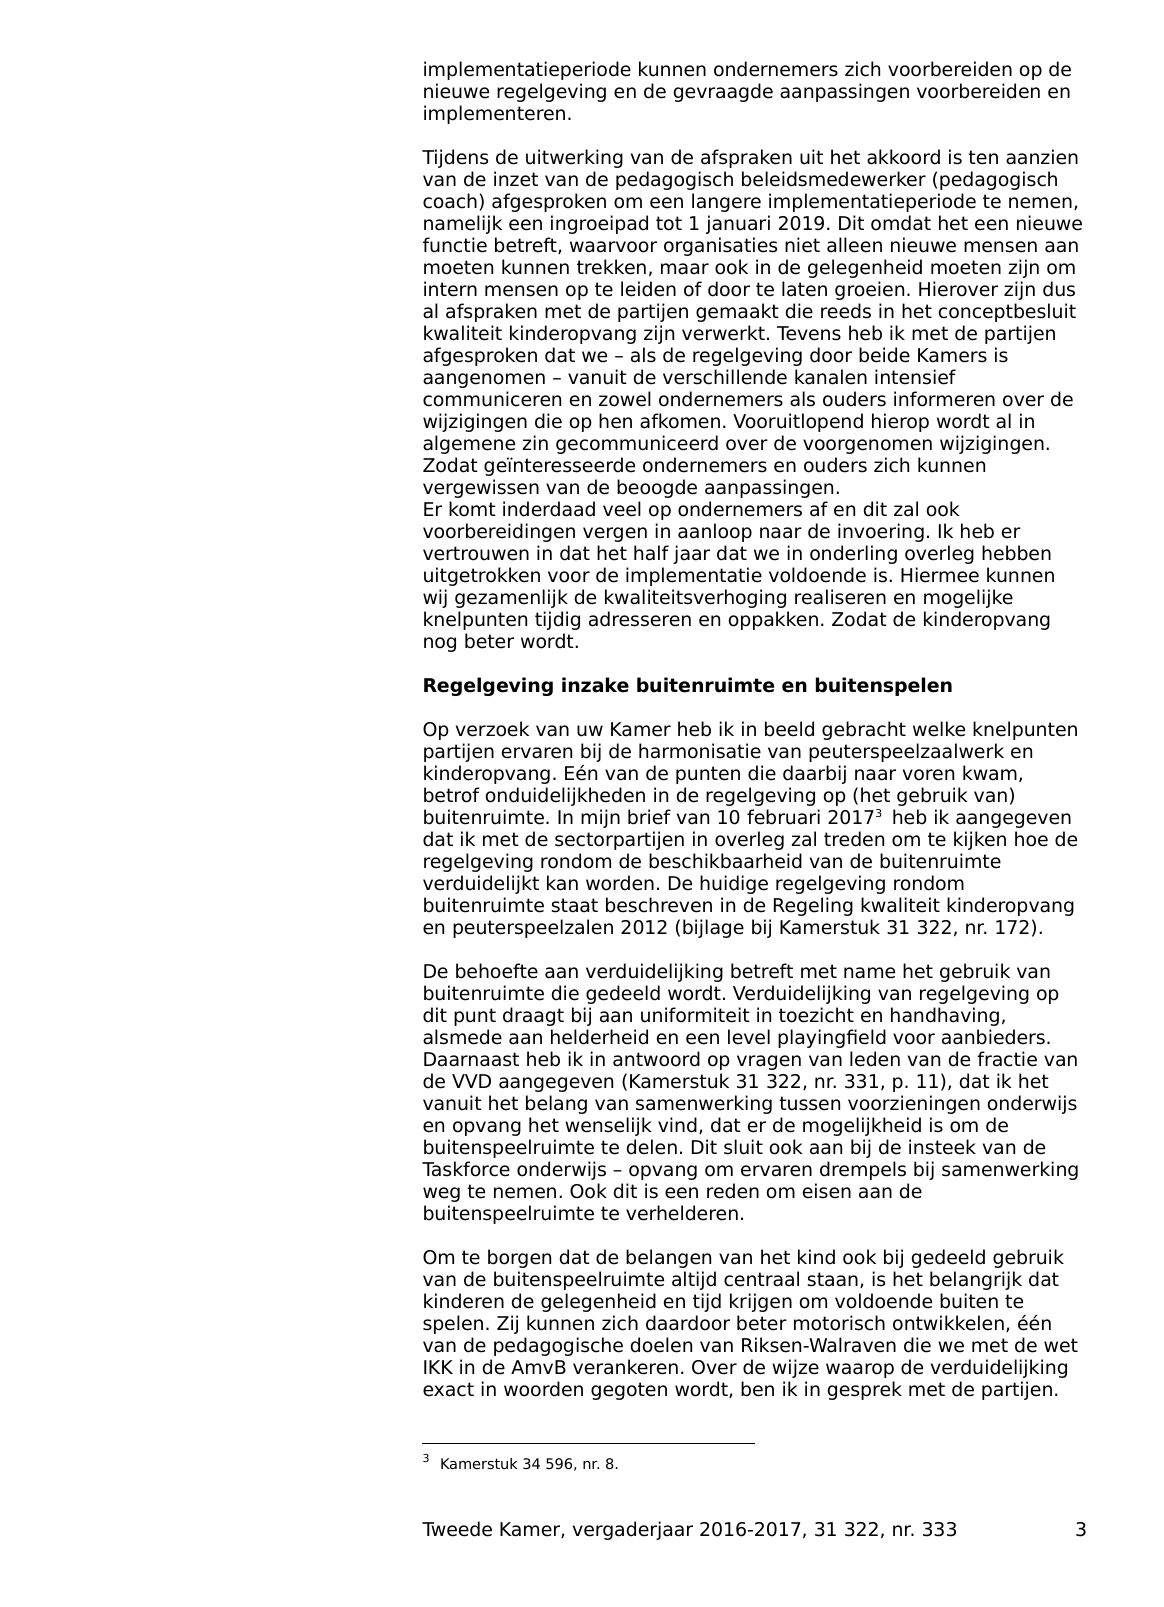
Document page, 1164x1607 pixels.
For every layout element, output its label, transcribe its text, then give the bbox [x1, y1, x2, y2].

text Om te borgen dat de belangen van het kind ook bij gedeeld gebruik van de buitenspeelruimte altijd centraal staan, is het belangrijk dat kinderen de gelegenheid en tijd krijgen om voldoende buiten te spelen. Zij kunnen zich daardoor beter motorisch ontwikkelen, één van de pedagogische doelen van Riksen-Walraven die we met de wet IKK in de AmvB verankeren. Over de wijze waarop de verduidelijking exact in woorden gegoten wordt, ben ik in gesprek met de partijen. [422, 1247, 1087, 1401]
text De behoefte aan verduidelijking betreft met name het gebruik van buitenruimte die gedeeld wordt. Verduidelijking van regelgeving op dit punt draagt bij aan uniformiteit in toezicht en handhaving, alsmede aan helderheid en een level playingfield voor aanbieders. Daarnaast heb ik in antwoord op vragen van leden van de fractie van de VVD aangegeven (Kamerstuk 31 322, nr. 331, p. 11), dat ik het vanuit het belang van samenwerking tussen voorzieningen onderwijs en opvang het wenselijk vind, dat er de mogelijkheid is om de buitenspeelruimte te delen. Dit sluit ook aan bij de insteek van de Taskforce onderwijs – opvang om ervaren drempels bij samenwerking weg te nemen. Ook dit is een reden om eisen aan de buitenspeelruimte te verhelderen. [422, 961, 1087, 1225]
text Er komt inderdaad veel op ondernemers af en dit zal ook voorbereidingen vergen in aanloop naar de invoering. Ik heb er vertrouwen in dat het half jaar dat we in onderling overleg hebben uitgetrokken voor de implementatie voldoende is. Hiermee kunnen wij gezamenlijk de kwaliteitsverhoging realiseren en mogelijke knelpunten tijdig adresseren en oppakken. Zodat de kinderopvang nog beter wordt. [422, 499, 1087, 653]
text implementatieperiode kunnen ondernemers zich voorbereiden op de nieuwe regelgeving en de gevraagde aanpassingen voorbereiden en implementeren. [422, 59, 1087, 125]
text Op verzoek van uw Kamer heb ik in beeld gebracht welke knelpunten partijen ervaren bij de harmonisatie van peuterspeelzaalwerk en kinderopvang. Eén van de punten die daarbij naar voren kwam, betrof onduidelijkheden in de regelgeving op (het gebruik van) buitenruimte. In mijn brief van 10 februari 2017 heb ik aangegeven dat ik met de sectorpartijen in overleg zal treden om te kijken hoe de regelgeving rondom de beschikbaarheid van de buitenruimte verduidelijkt kan worden. De huidige regelgeving rondom buitenruimte staat beschreven in de Regeling kwaliteit kinderopvang en peuterspeelzalen 2012 (bijlage bij Kamerstuk 31 322, nr. 172). [422, 719, 1087, 939]
text Kamerstuk 34 596, nr. 8. [422, 1452, 1087, 1474]
text Tijdens de uitwerking van de afspraken uit het akkoord is ten aanzien van de inzet van de pedagogisch beleidsmedewerker (pedagogisch coach) afgesproken om een langere implementatieperiode te nemen, namelijk een ingroeipad tot 1 januari 2019. Dit omdat het een nieuwe functie betreft, waarvoor organisaties niet alleen nieuwe mensen aan moeten kunnen trekken, maar ook in de gelegenheid moeten zijn om intern mensen op te leiden of door te laten groeien. Hierover zijn dus al afspraken met de partijen gemaakt die reeds in het conceptbesluit kwaliteit kinderopvang zijn verwerkt. Tevens heb ik met de partijen afgesproken dat we – als de regelgeving door beide Kamers is aangenomen – vanuit de verschillende kanalen intensief communiceren en zowel ondernemers als ouders informeren over de wijzigingen die op hen afkomen. Vooruitlopend hierop wordt al in algemene zin gecommuniceerd over de voorgenomen wijzigingen. Zodat geïnteresseerde ondernemers en ouders zich kunnen vergewissen van de beoogde aanpassingen. [422, 147, 1087, 499]
subtitle Regelgeving inzake buitenruimte en buitenspelen [422, 675, 1087, 697]
